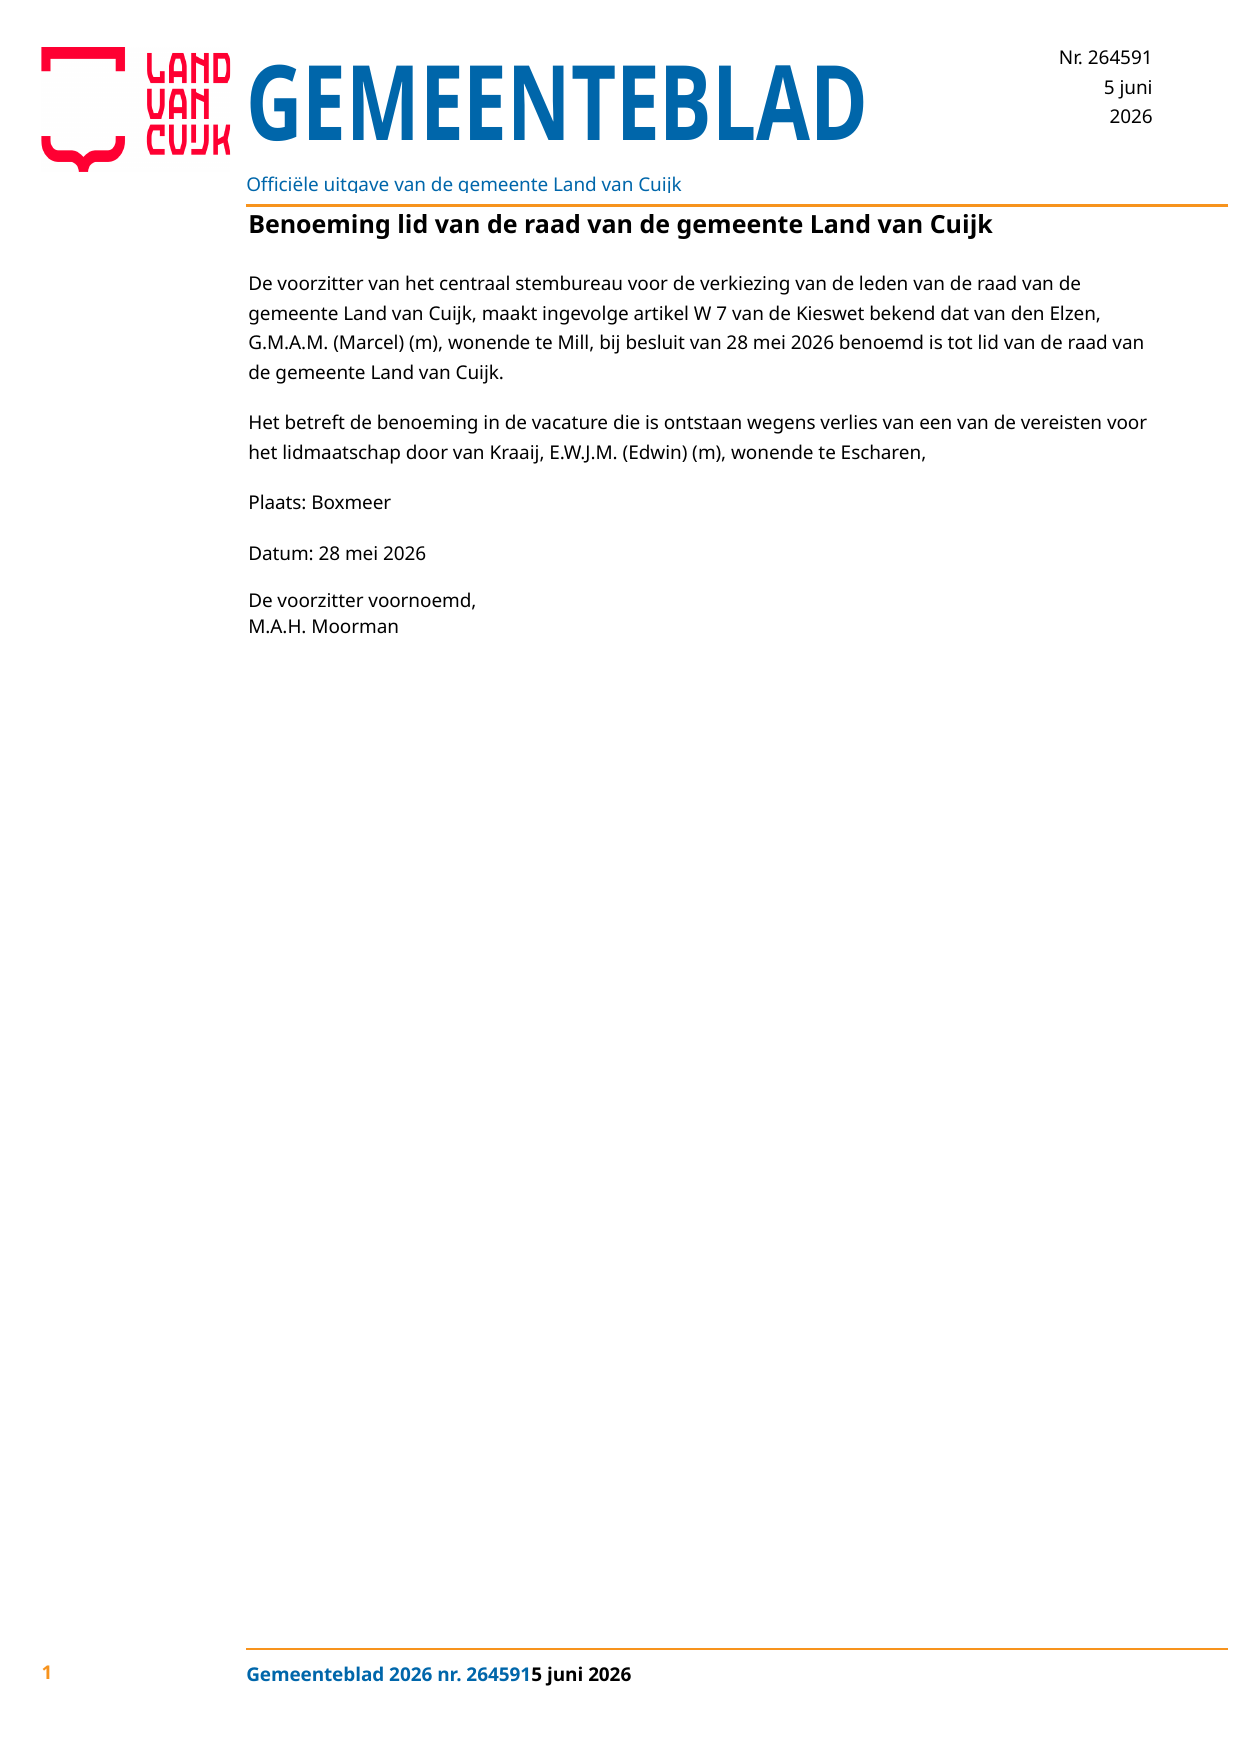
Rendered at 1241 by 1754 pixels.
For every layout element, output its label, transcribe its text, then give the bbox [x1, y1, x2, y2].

text Datum: 28 mei 2026 [248, 540, 1152, 566]
text M.A.H. Moorman [248, 613, 1152, 639]
text De voorzitter voornoemd, [248, 588, 1152, 613]
text Benoeming lid van de raad van de gemeente Land van Cuijk [248, 207, 1152, 241]
text Plaats: Boxmeer [248, 489, 1152, 515]
text Het betreft de benoeming in de vacature die is ontstaan wegens verlies van een van de vereisten voor het lidmaatschap door van Kraaij, E.W.J.M. (Edwin) (m), wonende te Escharen, [248, 409, 1152, 465]
picture [41, 47, 231, 172]
text De voorzitter van het centraal stembureau voor de verkiezing van de leden van de raad van de gemeente Land van Cuijk, maakt ingevolge artikel W 7 van de Kieswet bekend dat van den Elzen, G.M.A.M. (Marcel) (m), wonende te Mill, bij besluit van 28 mei 2026 benoemd is tot lid van de raad van de gemeente Land van Cuijk. [248, 270, 1152, 385]
